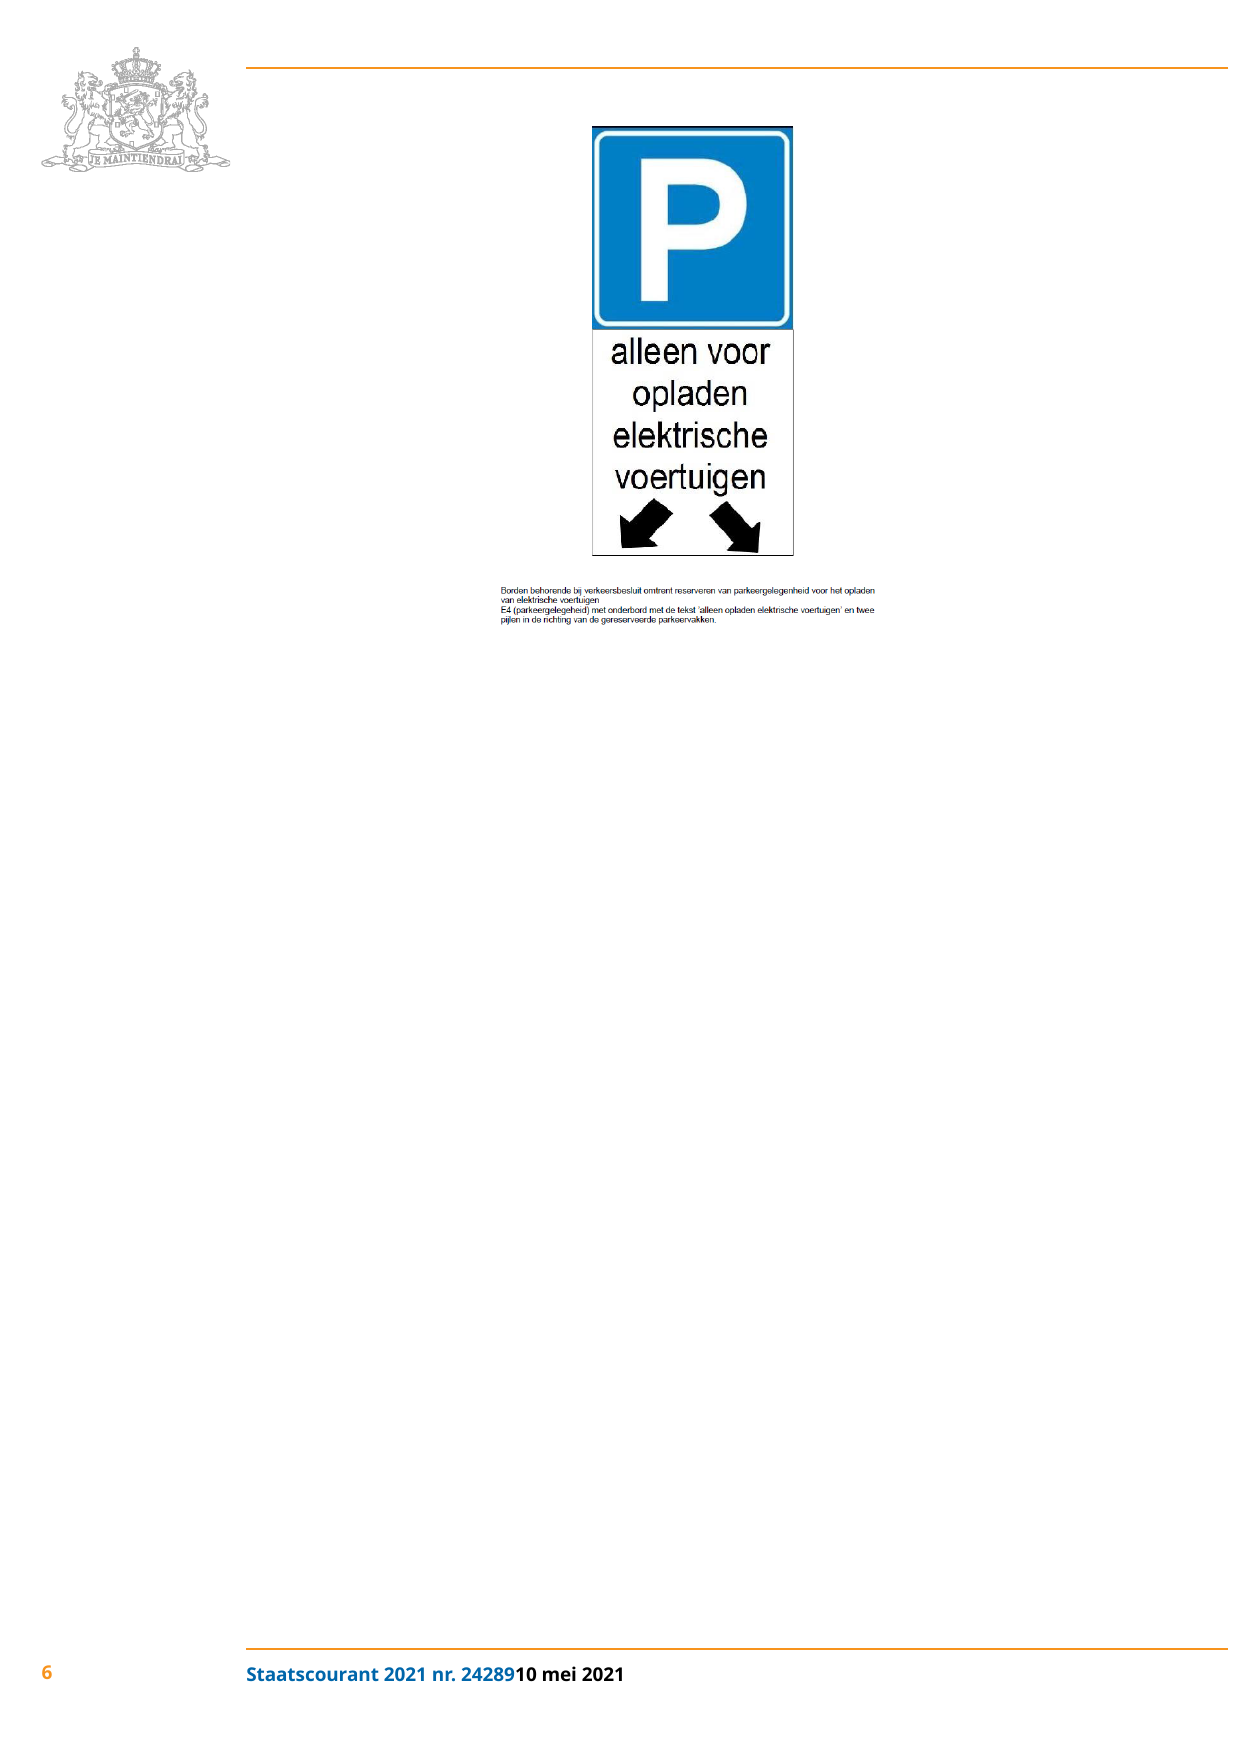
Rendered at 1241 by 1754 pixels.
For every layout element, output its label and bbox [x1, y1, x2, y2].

picture [41, 47, 231, 172]
picture [248, 94, 1152, 659]
